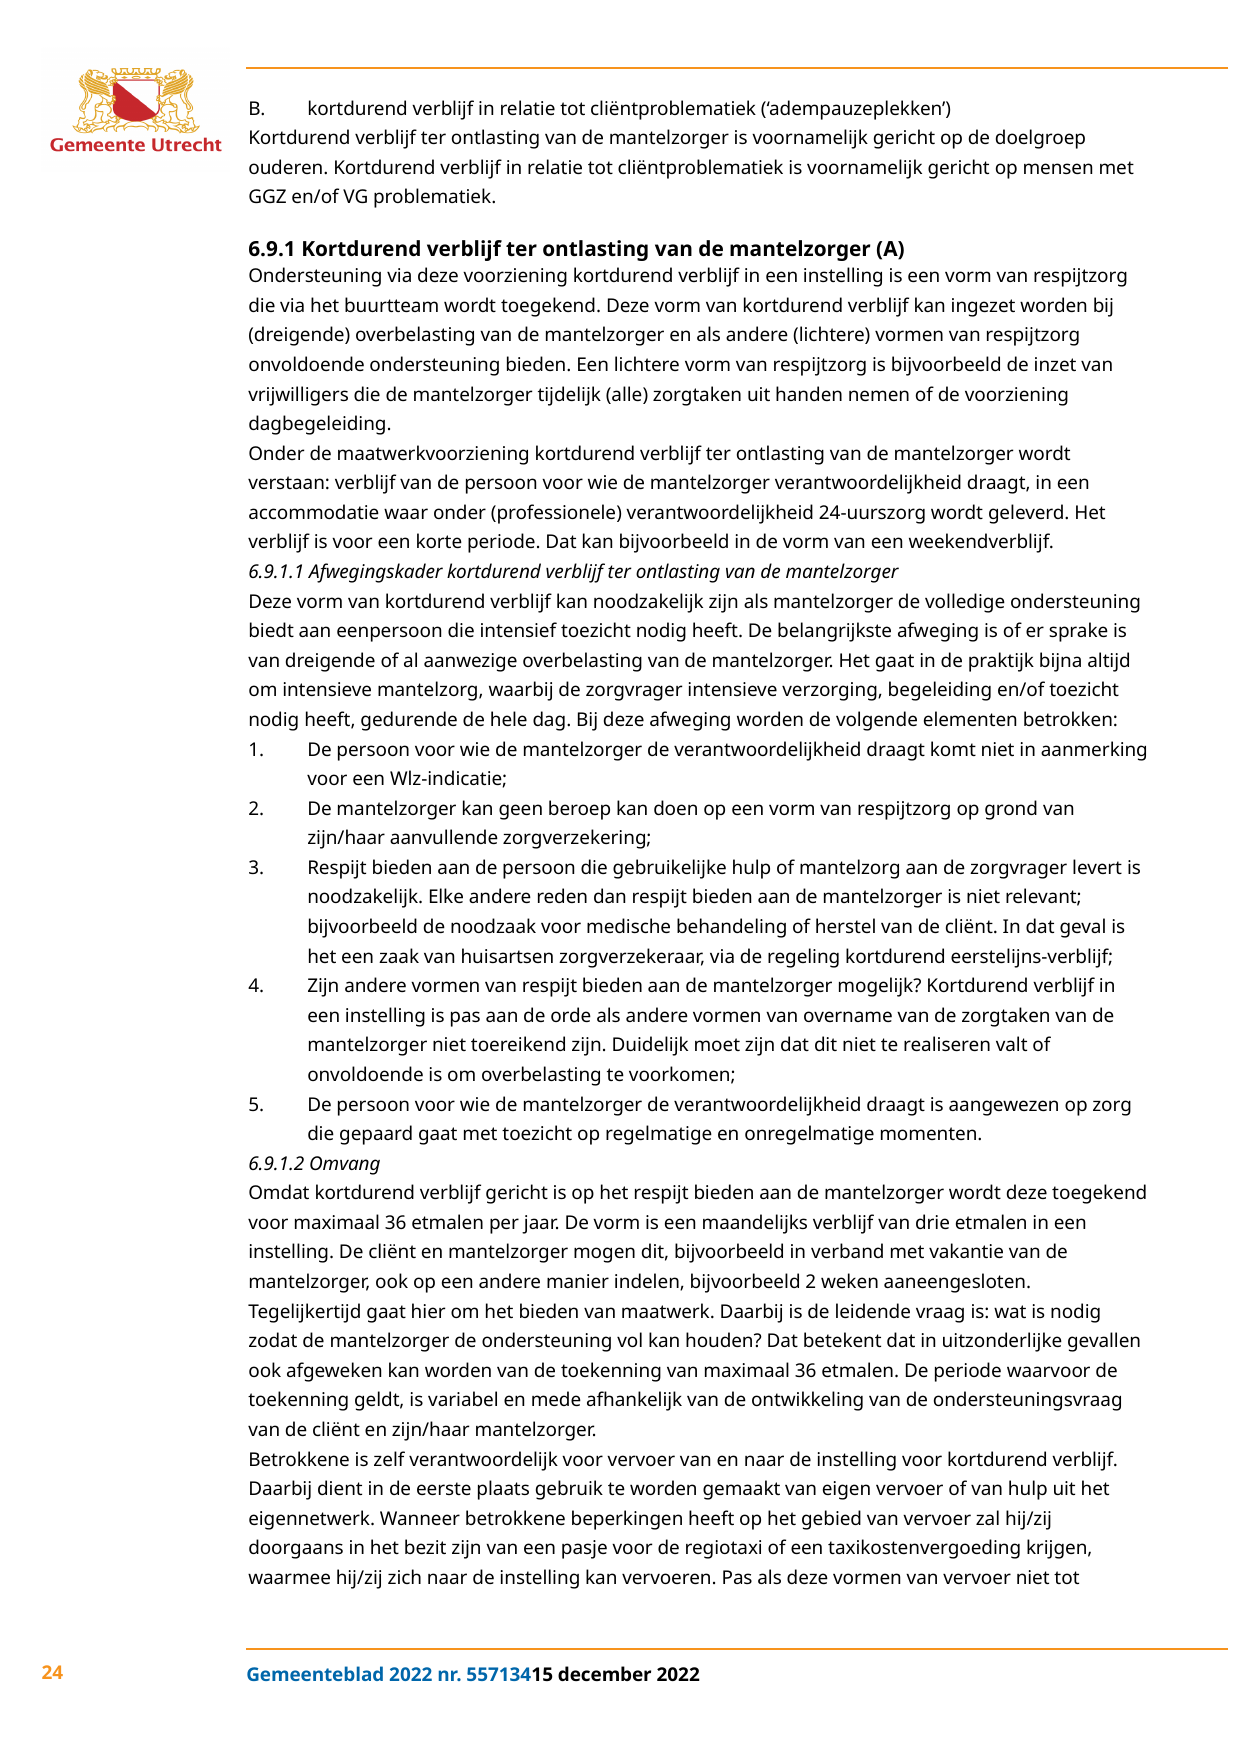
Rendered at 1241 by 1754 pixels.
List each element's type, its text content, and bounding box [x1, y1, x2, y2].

text Onder de maatwerkvoorziening kortdurend verblijf ter ontlasting van de mantelzorger wordt verstaan: verblijf van de persoon voor wie de mantelzorger verantwoordelijkheid draagt, in een accommodatie waar onder (professionele) verantwoordelijkheid 24-uurszorg wordt geleverd. Het verblijf is voor een korte periode. Dat kan bijvoorbeeld in de vorm van een weekendverblijf. [248, 440, 1152, 554]
list Respijt bieden aan de persoon die gebruikelijke hulp of mantelzorg aan de zorgvrager levert is noodzakelijk. Elke andere reden dan respijt bieden aan de mantelzorger is niet relevant; bijvoorbeeld de noodzaak voor medische behandeling of herstel van de cliënt. In dat geval is het een zaak van huisartsen zorgverzekeraar, via de regeling kortdurend eerstelijns-verblijf; [248, 854, 1152, 968]
list Zijn andere vormen van respijt bieden aan de mantelzorger mogelijk? Kortdurend verblijf in een instelling is pas aan de orde als andere vormen van overname van de zorgtaken van de mantelzorger niet toereikend zijn. Duidelijk moet zijn dat dit niet te realiseren valt of onvoldoende is om overbelasting te voorkomen; [248, 972, 1152, 1087]
picture [41, 47, 231, 172]
text 6.9.1.1 Afwegingskader kortdurend verblijf ter ontlasting van de mantelzorger [248, 558, 1152, 584]
text Deze vorm van kortdurend verblijf kan noodzakelijk zijn als mantelzorger de volledige ondersteuning biedt aan eenpersoon die intensief toezicht nodig heeft. De belangrijkste afweging is of er sprake is van dreigende of al aanwezige overbelasting van de mantelzorger. Het gaat in de praktijk bijna altijd om intensieve mantelzorg, waarbij de zorgvrager intensieve verzorging, begeleiding en/of toezicht nodig heeft, gedurende de hele dag. Bij deze afweging worden de volgende elementen betrokken: [248, 588, 1152, 732]
text Tegelijkertijd gaat hier om het bieden van maatwerk. Daarbij is de leidende vraag is: wat is nodig zodat de mantelzorger de ondersteuning vol kan houden? Dat betekent dat in uitzonderlijke gevallen ook afgeweken kan worden van de toekenning van maximaal 36 etmalen. De periode waarvoor de toekenning geldt, is variabel en mede afhankelijk van de ontwikkeling van de ondersteuningsvraag van de cliënt en zijn/haar mantelzorger. [248, 1298, 1152, 1442]
list De persoon voor wie de mantelzorger de verantwoordelijkheid draagt is aangewezen op zorg die gepaard gaat met toezicht op regelmatige en onregelmatige momenten. [248, 1091, 1152, 1146]
list De mantelzorger kan geen beroep kan doen op een vorm van respijtzorg op grond van zijn/haar aanvullende zorgverzekering; [248, 795, 1152, 850]
list De persoon voor wie de mantelzorger de verantwoordelijkheid draagt komt niet in aanmerking voor een Wlz-indicatie; [248, 736, 1152, 791]
text 6.9.1 Kortdurend verblijf ter ontlasting van de mantelzorger (A) [248, 234, 1152, 262]
text Kortdurend verblijf ter ontlasting van de mantelzorger is voornamelijk gericht op de doelgroep ouderen. Kortdurend verblijf in relatie tot cliëntproblematiek is voornamelijk gericht op mensen met GGZ en/of VG problematiek. [248, 124, 1152, 209]
text 6.9.1.2 Omvang [248, 1150, 1152, 1176]
text Omdat kortdurend verblijf gericht is op het respijt bieden aan de mantelzorger wordt deze toegekend voor maximaal 36 etmalen per jaar. De vorm is een maandelijks verblijf van drie etmalen in een instelling. De cliënt en mantelzorger mogen dit, bijvoorbeeld in verband met vakantie van de mantelzorger, ook op een andere manier indelen, bijvoorbeeld 2 weken aaneengesloten. [248, 1179, 1152, 1294]
list kortdurend verblijf in relatie tot cliëntproblematiek (‘adempauzeplekken’) [248, 95, 1152, 121]
text Ondersteuning via deze voorziening kortdurend verblijf in een instelling is een vorm van respijtzorg die via het buurtteam wordt toegekend. Deze vorm van kortdurend verblijf kan ingezet worden bij (dreigende) overbelasting van de mantelzorger en als andere (lichtere) vormen van respijtzorg onvoldoende ondersteuning bieden. Een lichtere vorm van respijtzorg is bijvoorbeeld de inzet van vrijwilligers die de mantelzorger tijdelijk (alle) zorgtaken uit handen nemen of de voorziening dagbegeleiding. [248, 262, 1152, 436]
text Betrokkene is zelf verantwoordelijk voor vervoer van en naar de instelling voor kortdurend verblijf. Daarbij dient in de eerste plaats gebruik te worden gemaakt van eigen vervoer of van hulp uit het eigennetwerk. Wanneer betrokkene beperkingen heeft op het gebied van vervoer zal hij/zij doorgaans in het bezit zijn van een pasje voor de regiotaxi of een taxikostenvergoeding krijgen, waarmee hij/zij zich naar de instelling kan vervoeren. Pas als deze vormen van vervoer niet tot [248, 1446, 1152, 1590]
